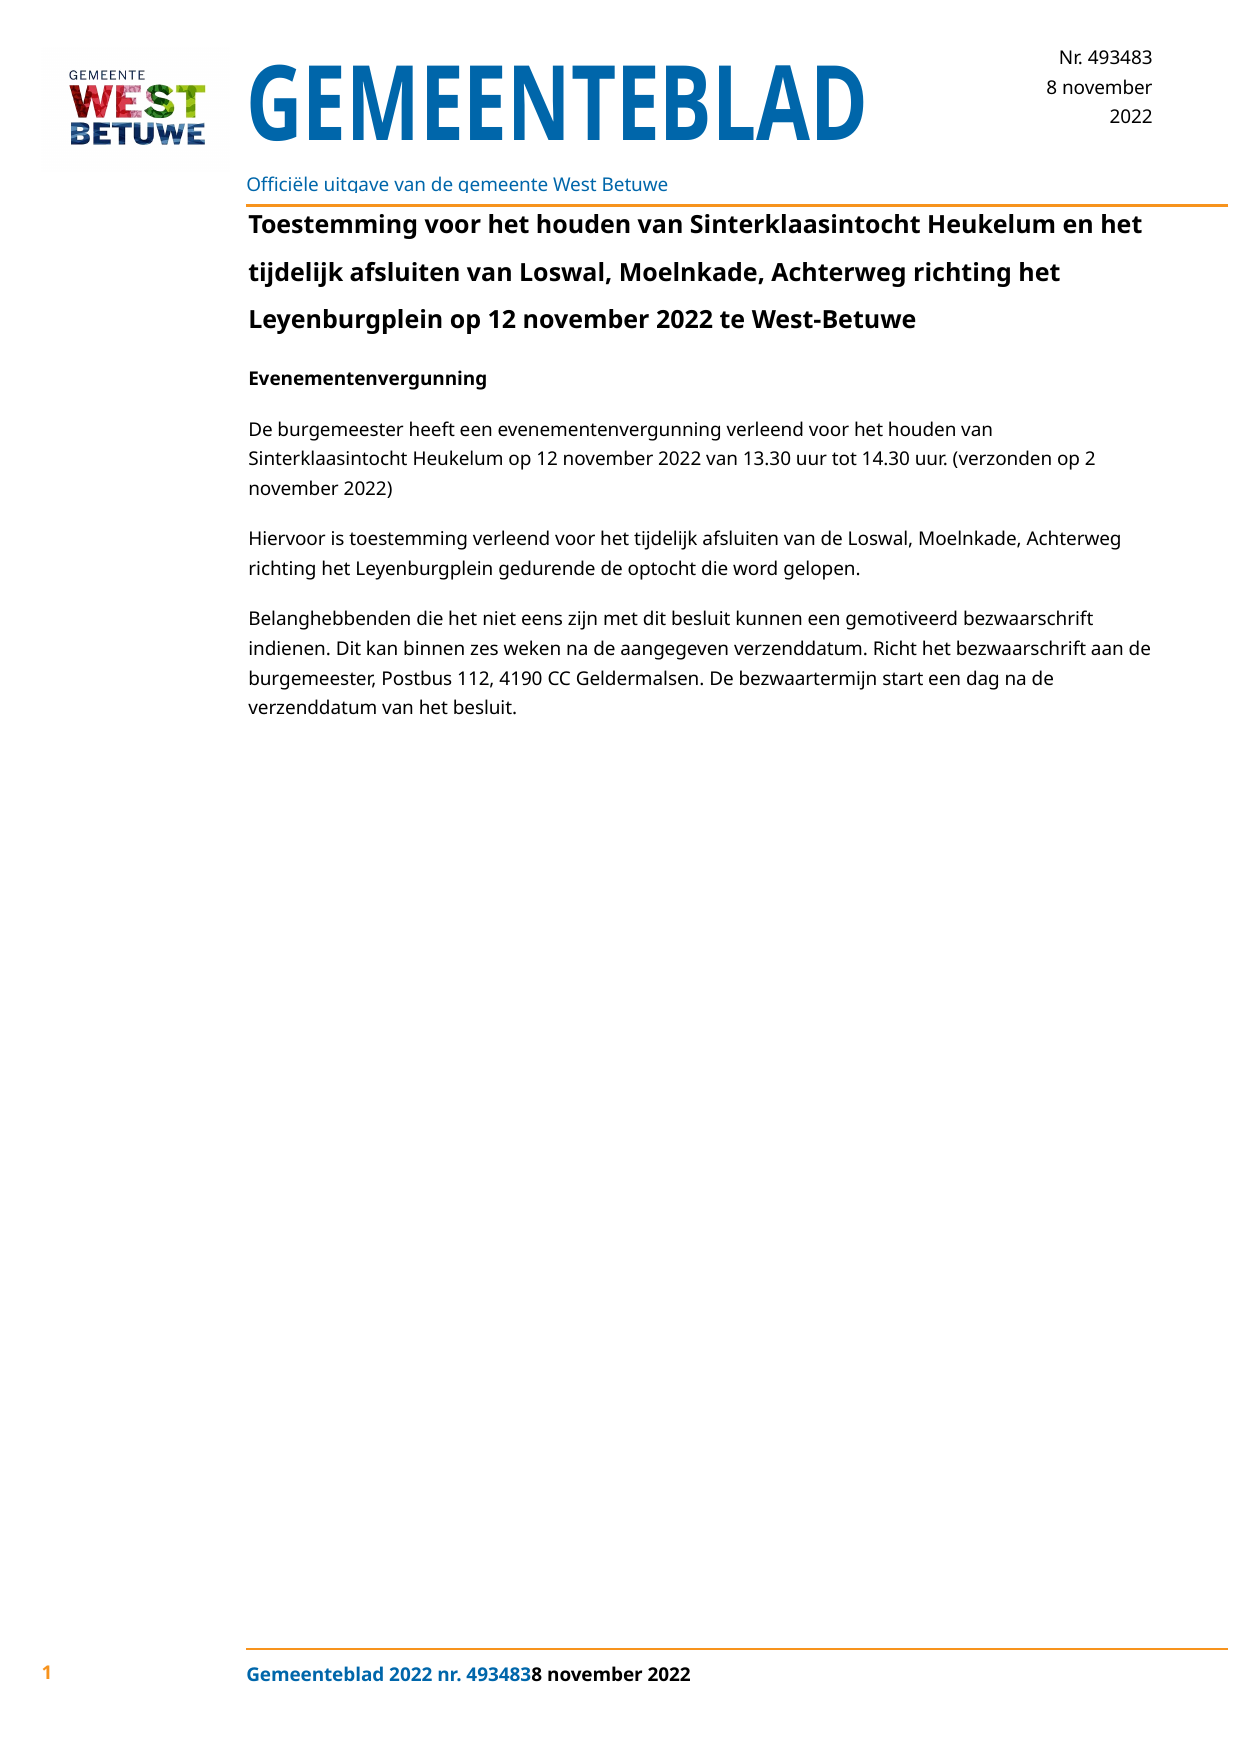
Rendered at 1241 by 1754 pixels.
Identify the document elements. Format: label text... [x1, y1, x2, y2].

text Hiervoor is toestemming verleend voor het tijdelijk afsluiten van de Loswal, Moelnkade, Achterweg richting het Leyenburgplein gedurende de optocht die word gelopen. [248, 526, 1152, 581]
text Evenementenvergunning [248, 366, 1152, 391]
text De burgemeester heeft een evenementenvergunning verleend voor het houden van Sinterklaasintocht Heukelum op 12 november 2022 van 13.30 uur tot 14.30 uur. (verzonden op 2 november 2022) [248, 416, 1152, 501]
text Belanghebbenden die het niet eens zijn met dit besluit kunnen een gemotiveerd bezwaarschrift indienen. Dit kan binnen zes weken na de aangegeven verzenddatum. Richt het bezwaarschrift aan de burgemeester, Postbus 112, 4190 CC Geldermalsen. De bezwaartermijn start een dag na de verzenddatum van het besluit. [248, 606, 1152, 720]
picture [41, 47, 231, 172]
text Toestemming voor het houden van Sinterklaasintocht Heukelum en het tijdelijk afsluiten van Loswal, Moelnkade, Achterweg richting het Leyenburgplein op 12 november 2022 te West-Betuwe [248, 207, 1152, 336]
